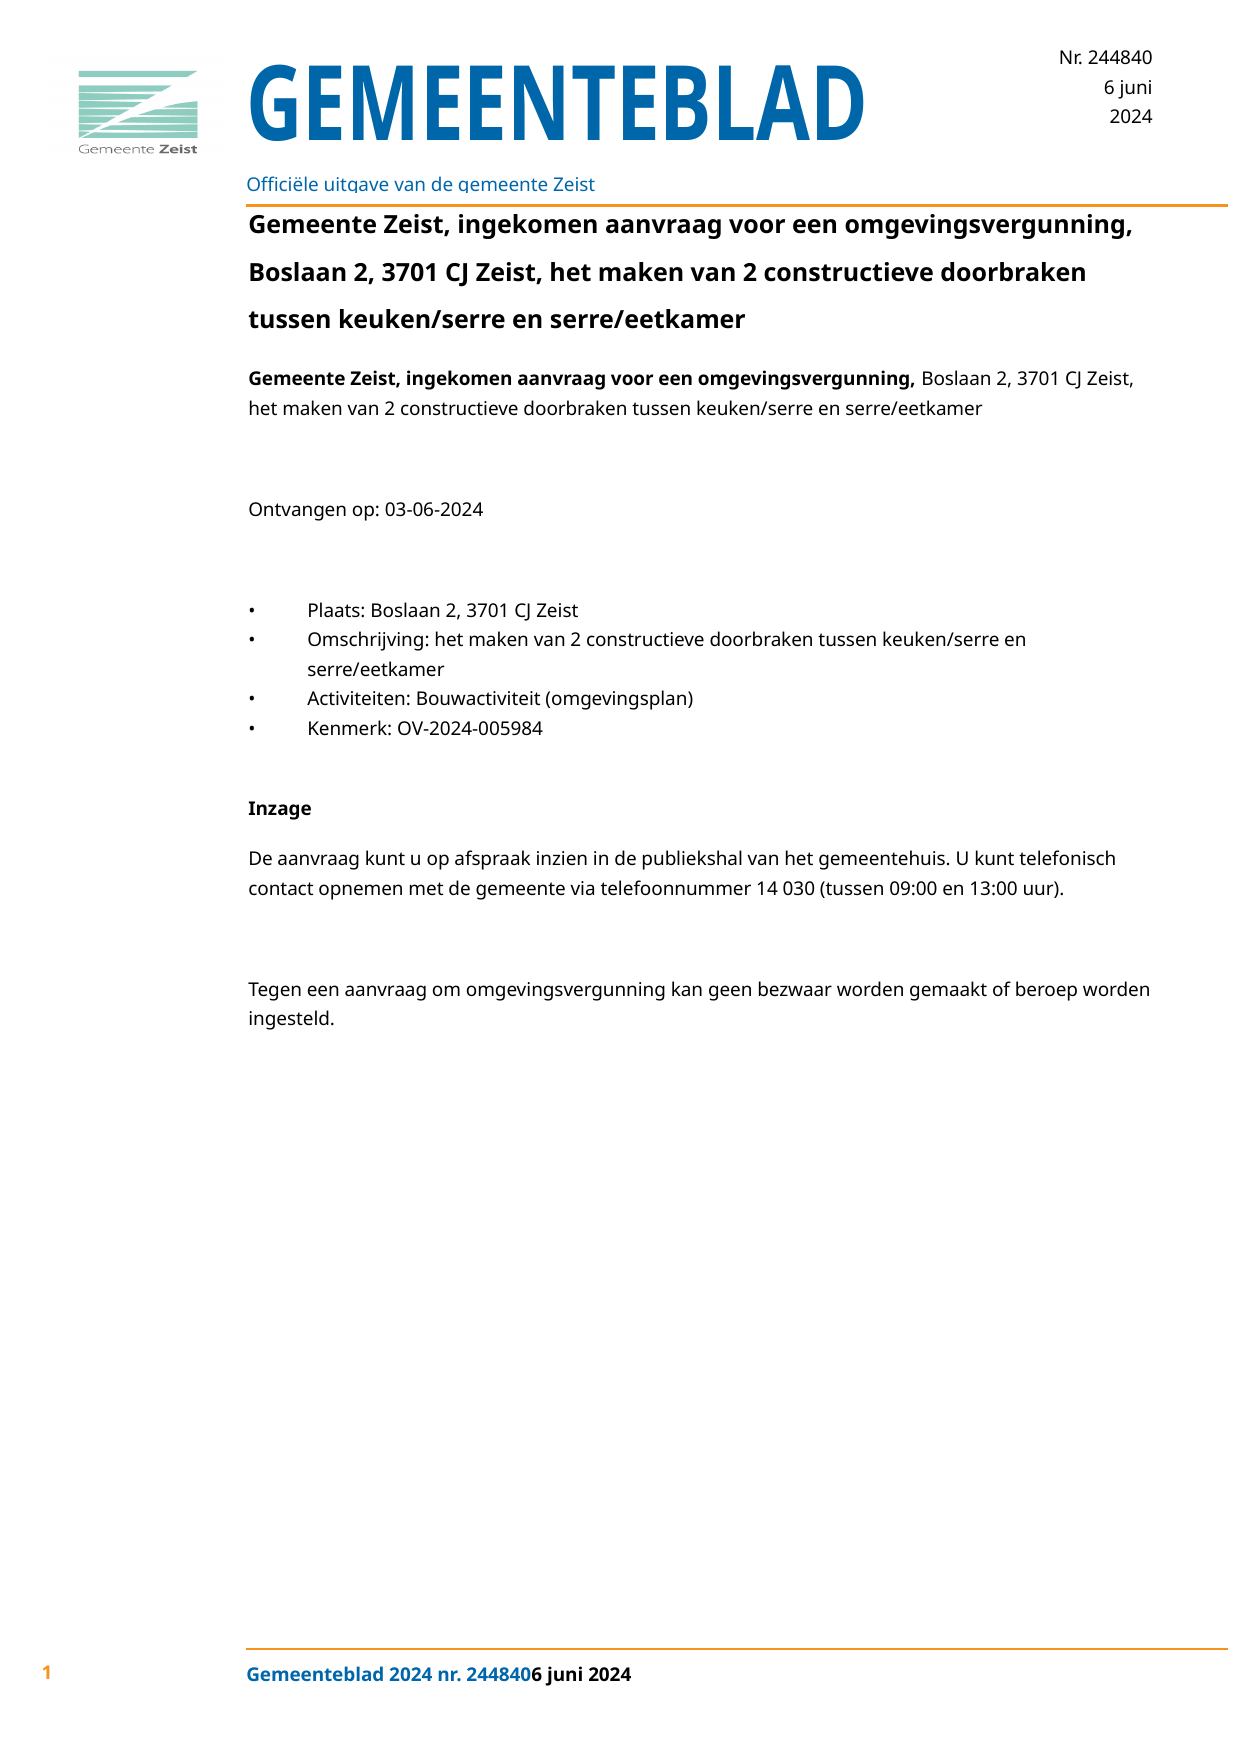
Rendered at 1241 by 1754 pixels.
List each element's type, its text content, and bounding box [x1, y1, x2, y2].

text De aanvraag kunt u op afspraak inzien in de publiekshal van het gemeentehuis. U kunt telefonisch contact opnemen met de gemeente via telefoonnummer 14 030 (tussen 09:00 en 13:00 uur). [248, 846, 1152, 901]
list Activiteiten: Bouwactiviteit (omgevingsplan) [248, 686, 1152, 711]
picture [41, 47, 231, 172]
list Plaats: Boslaan 2, 3701 CJ Zeist [248, 597, 1152, 622]
list Kenmerk: OV-2024-005984 [248, 715, 1152, 741]
list Omschrijving: het maken van 2 constructieve doorbraken tussen keuken/serre en serre/eetkamer [248, 626, 1152, 682]
text Tegen een aanvraag om omgevingsvergunning kan geen bezwaar worden gemaakt of beroep worden ingesteld. [248, 976, 1152, 1031]
text Ontvangen op: 03-06-2024 [248, 496, 1152, 522]
text Inzage [248, 795, 1152, 821]
text Gemeente Zeist, ingekomen aanvraag voor een omgevingsvergunning, Boslaan 2, 3701 CJ Zeist, het maken van 2 constructieve doorbraken tussen keuken/serre en serre/eetkamer [248, 207, 1152, 336]
text Gemeente Zeist, ingekomen aanvraag voor een omgevingsvergunning, Boslaan 2, 3701 CJ Zeist, het maken van 2 constructieve doorbraken tussen keuken/serre en serre/eetkamer [248, 366, 1152, 421]
